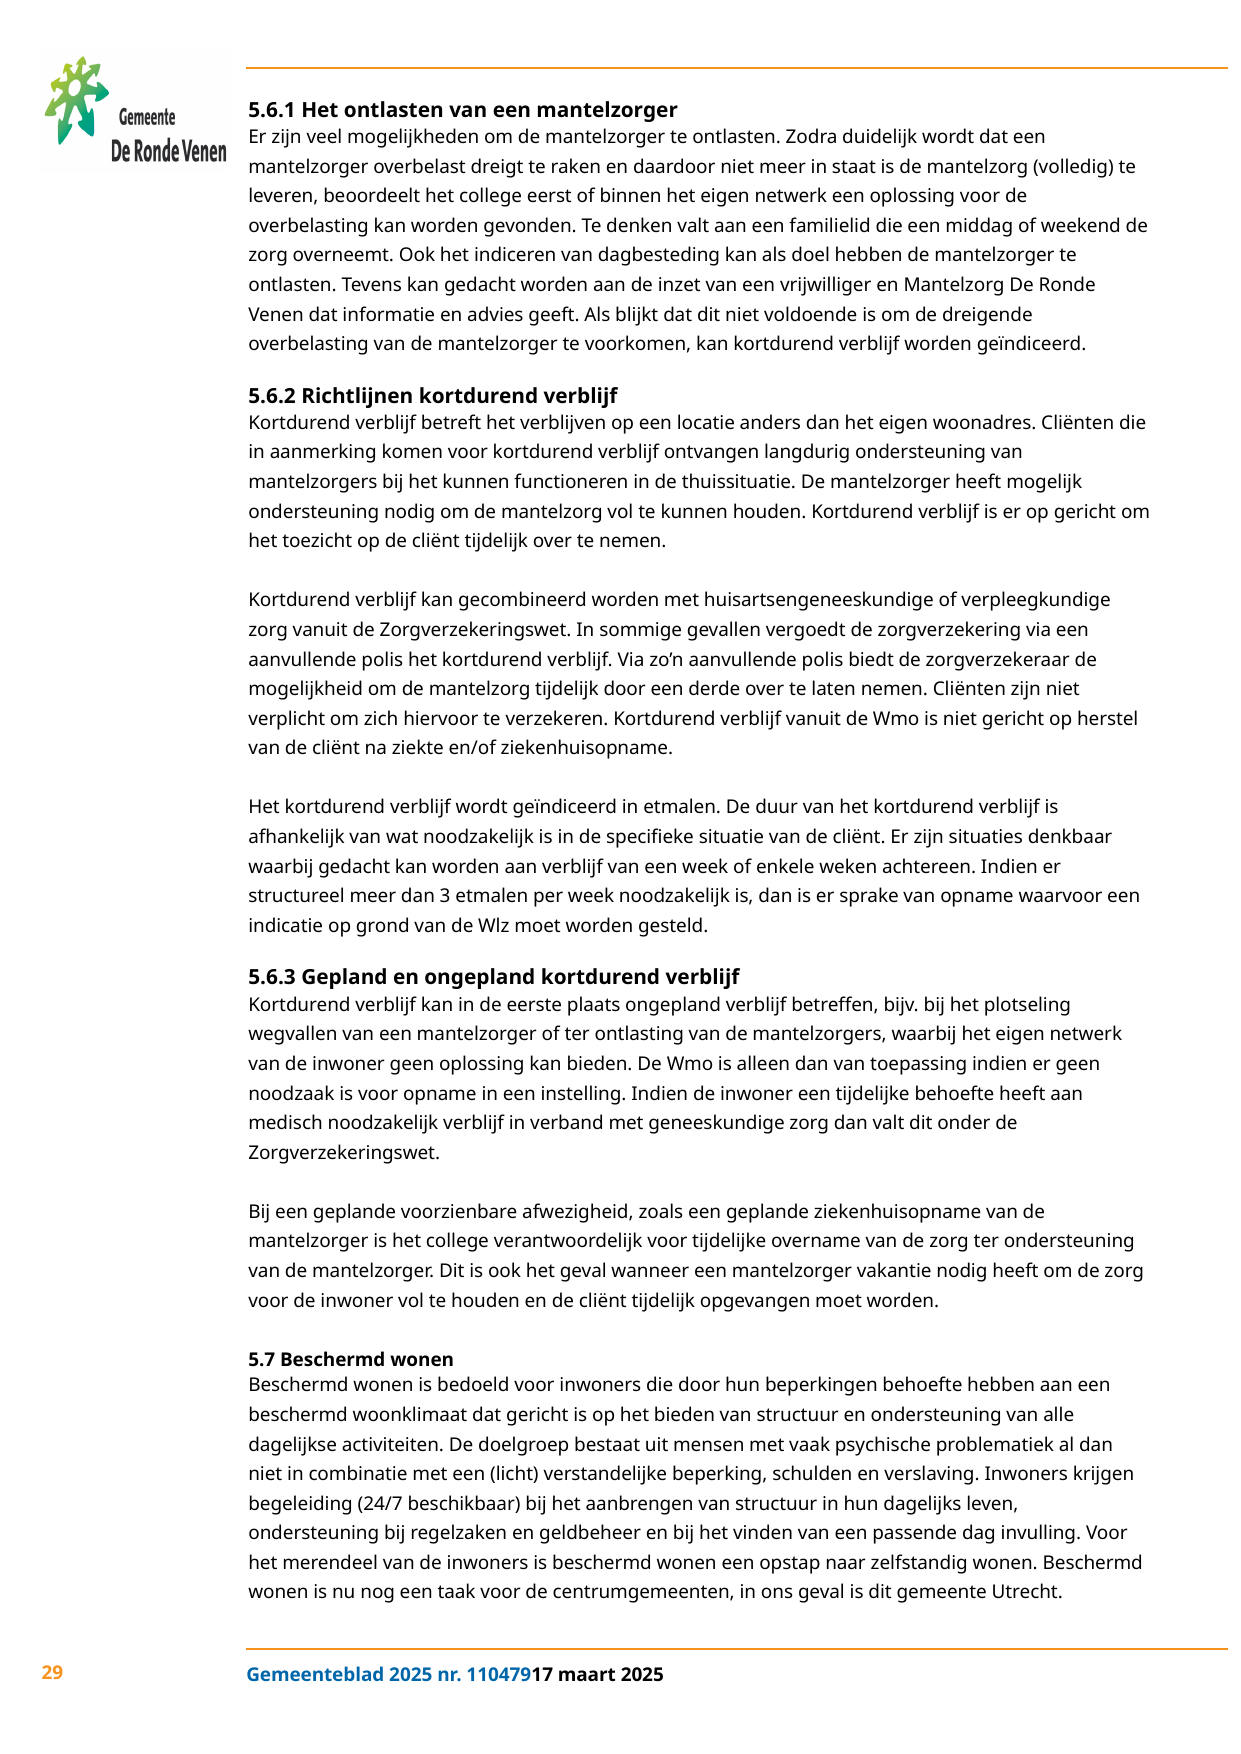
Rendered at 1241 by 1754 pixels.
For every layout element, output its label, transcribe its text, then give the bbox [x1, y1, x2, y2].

text Het kortdurend verblijf wordt geïndiceerd in etmalen. De duur van het kortdurend verblijf is afhankelijk van wat noodzakelijk is in de specifieke situatie van de cliënt. Er zijn situaties denkbaar waarbij gedacht kan worden aan verblijf van een week of enkele weken achtereen. Indien er structureel meer dan 3 etmalen per week noodzakelijk is, dan is er sprake van opname waarvoor een indicatie op grond van de Wlz moet worden gesteld. [248, 794, 1152, 938]
picture [41, 47, 231, 172]
text Kortdurend verblijf kan in de eerste plaats ongepland verblijf betreffen, bijv. bij het plotseling wegvallen van een mantelzorger of ter ontlasting van de mantelzorgers, waarbij het eigen netwerk van de inwoner geen oplossing kan bieden. De Wmo is alleen dan van toepassing indien er geen noodzaak is voor opname in een instelling. Indien de inwoner een tijdelijke behoefte heeft aan medisch noodzakelijk verblijf in verband met geneeskundige zorg dan valt dit onder de Zorgverzekeringswet. [248, 991, 1152, 1164]
text 5.6.3 Gepland en ongepland kortdurend verblijf [248, 962, 1152, 991]
text Er zijn veel mogelijkheden om de mantelzorger te ontlasten. Zodra duidelijk wordt dat een mantelzorger overbelast dreigt te raken en daardoor niet meer in staat is de mantelzorg (volledig) te leveren, beoordeelt het college eerst of binnen het eigen netwerk een oplossing voor de overbelasting kan worden gevonden. Te denken valt aan een familielid die een middag of weekend de zorg overneemt. Ook het indiceren van dagbesteding kan als doel hebben de mantelzorger te ontlasten. Tevens kan gedacht worden aan de inzet van een vrijwilliger en Mantelzorg De Ronde Venen dat informatie en advies geeft. Als blijkt dat dit niet voldoende is om de dreigende overbelasting van de mantelzorger te voorkomen, kan kortdurend verblijf worden geïndiceerd. [248, 123, 1152, 356]
text 5.7 Beschermd wonen [248, 1346, 1152, 1372]
text 5.6.1 Het ontlasten van een mantelzorger [248, 95, 1152, 123]
text Kortdurend verblijf kan gecombineerd worden met huisartsengeneeskundige of verpleegkundige zorg vanuit de Zorgverzekeringswet. In sommige gevallen vergoedt de zorgverzekering via een aanvullende polis het kortdurend verblijf. Via zo’n aanvullende polis biedt de zorgverzekeraar de mogelijkheid om de mantelzorg tijdelijk door een derde over te laten nemen. Cliënten zijn niet verplicht om zich hiervoor te verzekeren. Kortdurend verblijf vanuit de Wmo is niet gericht op herstel van de cliënt na ziekte en/of ziekenhuisopname. [248, 587, 1152, 760]
text Beschermd wonen is bedoeld voor inwoners die door hun beperkingen behoefte hebben aan een beschermd woonklimaat dat gericht is op het bieden van structuur en ondersteuning van alle dagelijkse activiteiten. De doelgroep bestaat uit mensen met vaak psychische problematiek al dan niet in combinatie met een (licht) verstandelijke beperking, schulden en verslaving. Inwoners krijgen begeleiding (24/7 beschikbaar) bij het aanbrengen van structuur in hun dagelijks leven, ondersteuning bij regelzaken en geldbeheer en bij het vinden van een passende dag invulling. Voor het merendeel van de inwoners is beschermd wonen een opstap naar zelfstandig wonen. Beschermd wonen is nu nog een taak voor de centrumgemeenten, in ons geval is dit gemeente Utrecht. [248, 1372, 1152, 1604]
text 5.6.2 Richtlijnen kortdurend verblijf [248, 381, 1152, 409]
text Bij een geplande voorzienbare afwezigheid, zoals een geplande ziekenhuisopname van de mantelzorger is het college verantwoordelijk voor tijdelijke overname van de zorg ter ondersteuning van de mantelzorger. Dit is ook het geval wanneer een mantelzorger vakantie nodig heeft om de zorg voor de inwoner vol te houden en de cliënt tijdelijk opgevangen moet worden. [248, 1198, 1152, 1312]
text Kortdurend verblijf betreft het verblijven op een locatie anders dan het eigen woonadres. Cliënten die in aanmerking komen voor kortdurend verblijf ontvangen langdurig ondersteuning van mantelzorgers bij het kunnen functioneren in de thuissituatie. De mantelzorger heeft mogelijk ondersteuning nodig om de mantelzorg vol te kunnen houden. Kortdurend verblijf is er op gericht om het toezicht op de cliënt tijdelijk over te nemen. [248, 409, 1152, 553]
